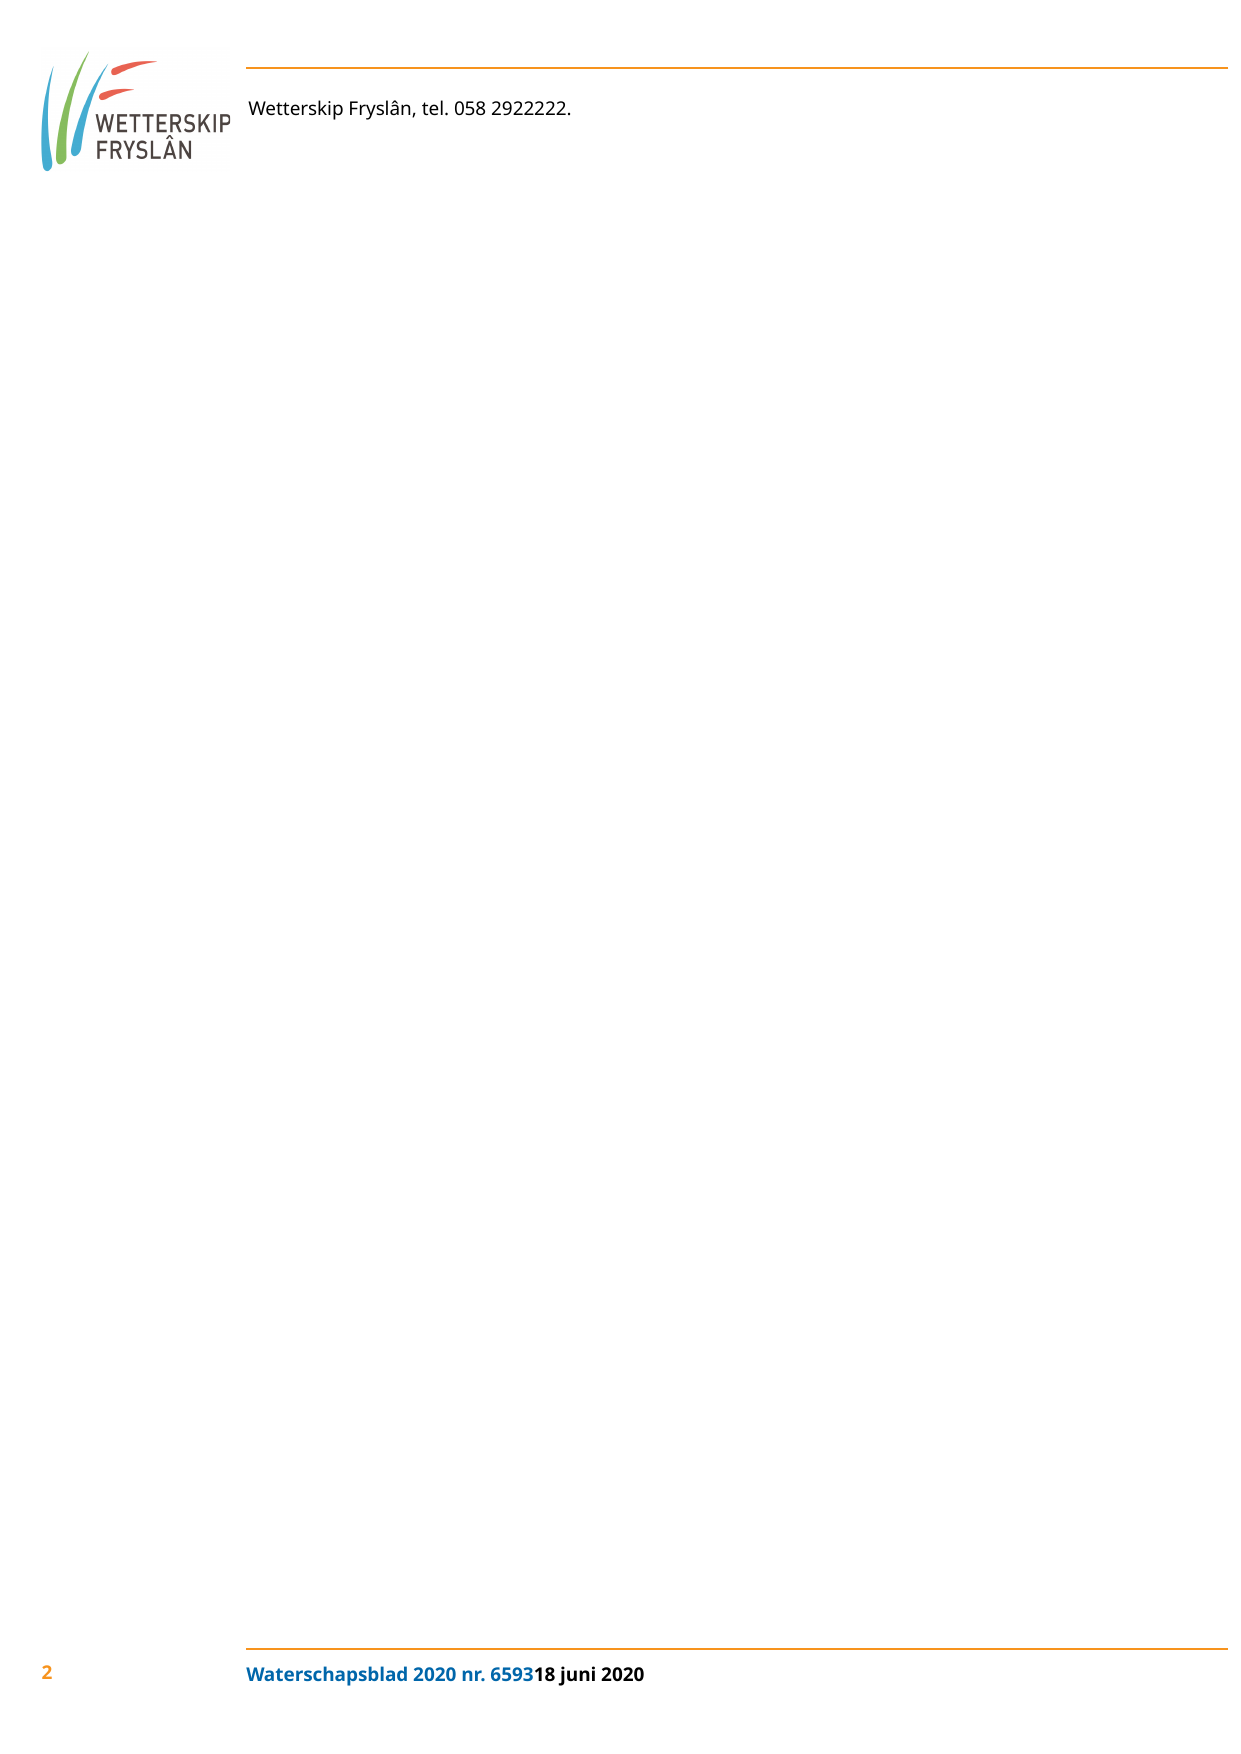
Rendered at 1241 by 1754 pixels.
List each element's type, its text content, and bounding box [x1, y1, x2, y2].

picture [41, 47, 231, 172]
text Wetterskip Fryslân, tel. 058 2922222. [248, 95, 1152, 121]
